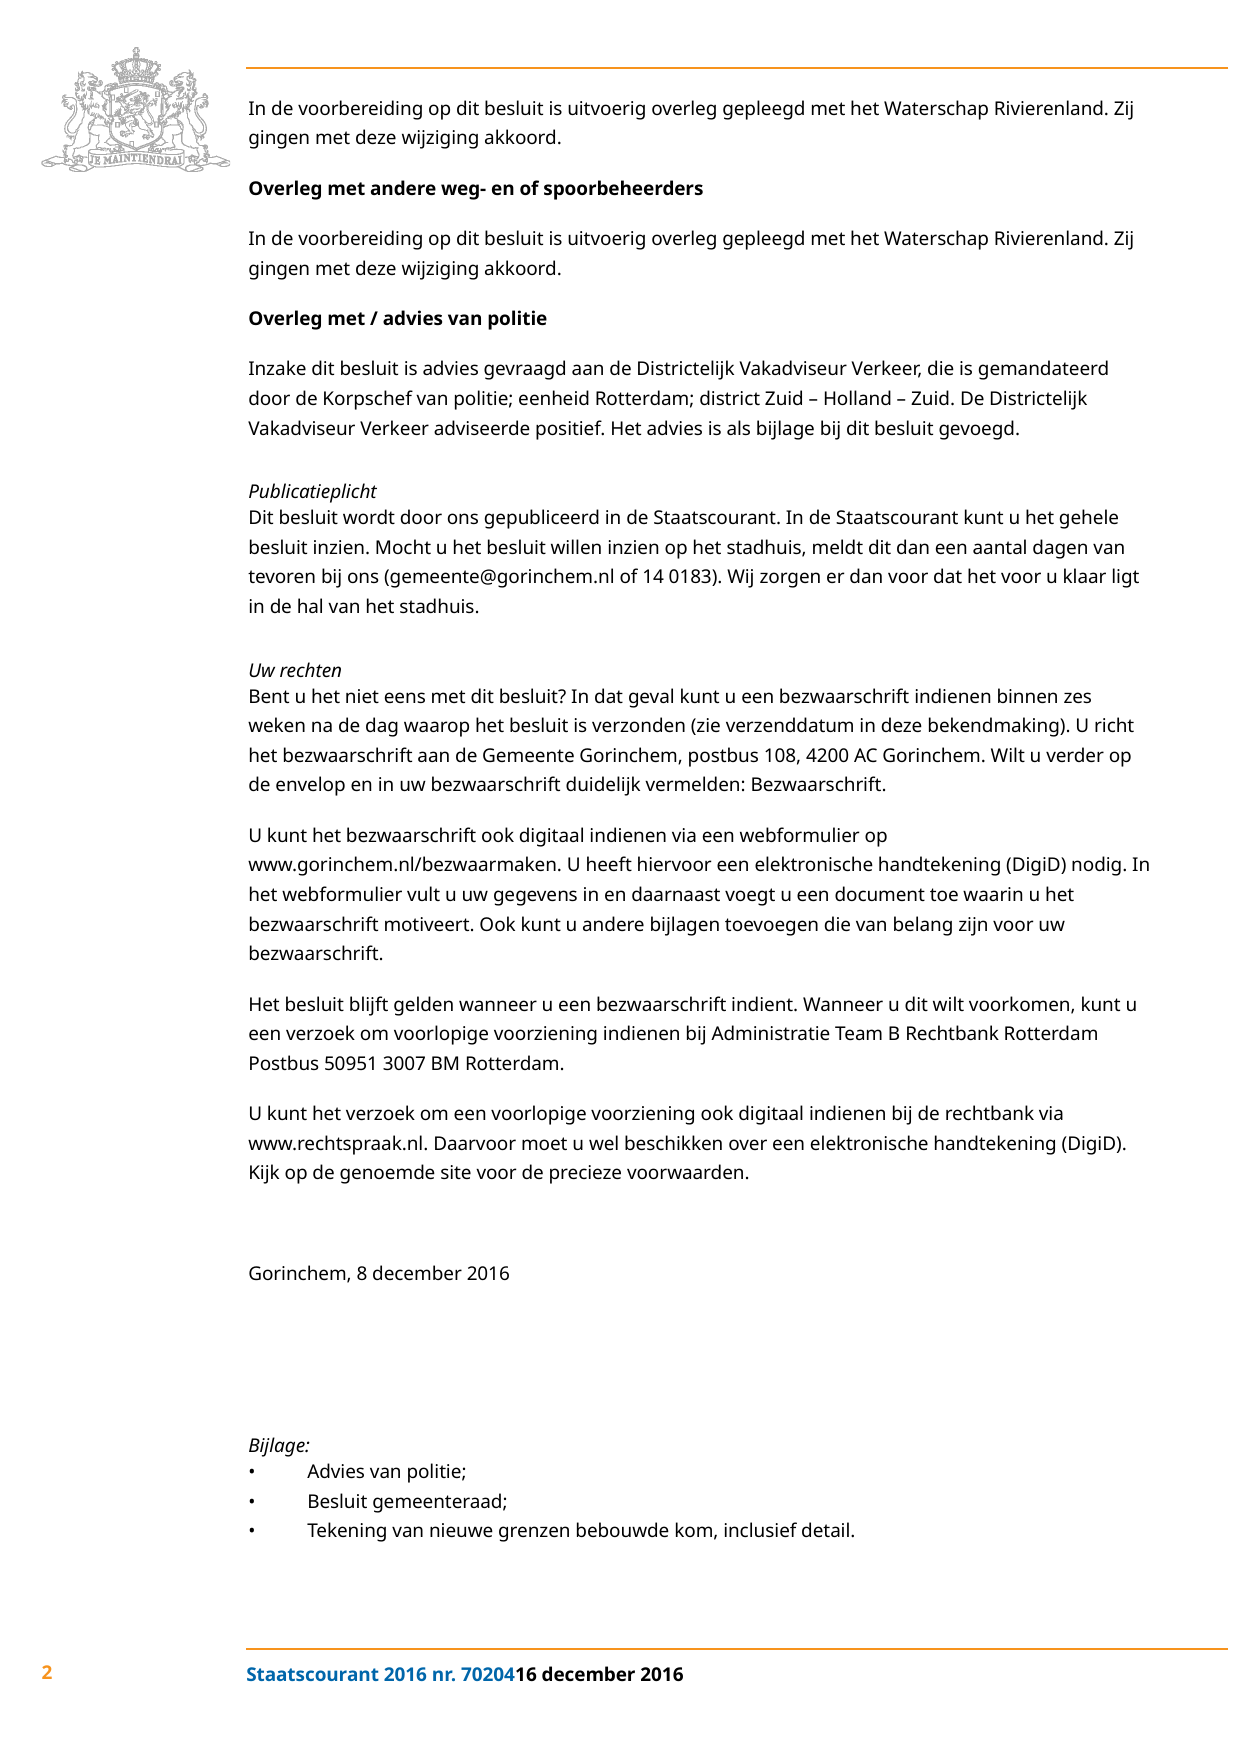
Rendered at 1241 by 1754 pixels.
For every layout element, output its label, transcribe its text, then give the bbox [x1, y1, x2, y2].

picture [41, 47, 231, 172]
text Publicatieplicht [248, 479, 1152, 504]
text Bent u het niet eens met dit besluit? In dat geval kunt u een bezwaarschrift indienen binnen zes weken na de dag waarop het besluit is verzonden (zie verzenddatum in deze bekendmaking). U richt het bezwaarschrift aan de Gemeente Gorinchem, postbus 108, 4200 AC Gorinchem. Wilt u verder op de envelop en in uw bezwaarschrift duidelijk vermelden: Bezwaarschrift. [248, 683, 1152, 797]
text Het besluit blijft gelden wanneer u een bezwaarschrift indient. Wanneer u dit wilt voorkomen, kunt u een verzoek om voorlopige voorziening indienen bij Administratie Team B Rechtbank Rotterdam Postbus 50951 3007 BM Rotterdam. [248, 991, 1152, 1076]
text Gorinchem, 8 december 2016 [248, 1260, 1152, 1286]
text Overleg met andere weg- en of spoorbeheerders [248, 175, 1152, 201]
text In de voorbereiding op dit besluit is uitvoerig overleg gepleegd met het Waterschap Rivierenland. Zij gingen met deze wijziging akkoord. [248, 225, 1152, 281]
text U kunt het bezwaarschrift ook digitaal indienen via een webformulier op www.gorinchem.nl/bezwaarmaken. U heeft hiervoor een elektronische handtekening (DigiD) nodig. In het webformulier vult u uw gegevens in en daarnaast voegt u een document toe waarin u het bezwaarschrift motiveert. Ook kunt u andere bijlagen toevoegen die van belang zijn voor uw bezwaarschrift. [248, 822, 1152, 966]
list Tekening van nieuwe grenzen bebouwde kom, inclusief detail. [248, 1517, 1152, 1543]
text Dit besluit wordt door ons gepubliceerd in de Staatscourant. In de Staatscourant kunt u het gehele besluit inzien. Mocht u het besluit willen inzien op het stadhuis, meldt dit dan een aantal dagen van tevoren bij ons (gemeente@gorinchem.nl of 14 0183). Wij zorgen er dan voor dat het voor u klaar ligt in de hal van het stadhuis. [248, 504, 1152, 619]
list Advies van politie; [248, 1458, 1152, 1484]
text Inzake dit besluit is advies gevraagd aan de Districtelijk Vakadviseur Verkeer, die is gemandateerd door de Korpschef van politie; eenheid Rotterdam; district Zuid – Holland – Zuid. De Districtelijk Vakadviseur Verkeer adviseerde positief. Het advies is als bijlage bij dit besluit gevoegd. [248, 356, 1152, 441]
text Bijlage: [248, 1432, 1152, 1458]
list Besluit gemeenteraad; [248, 1488, 1152, 1513]
text In de voorbereiding op dit besluit is uitvoerig overleg gepleegd met het Waterschap Rivierenland. Zij gingen met deze wijziging akkoord. [248, 95, 1152, 150]
text U kunt het verzoek om een voorlopige voorziening ook digitaal indienen bij de rechtbank via www.rechtspraak.nl. Daarvoor moet u wel beschikken over een elektronische handtekening (DigiD). Kijk op de genoemde site voor de precieze voorwaarden. [248, 1100, 1152, 1185]
text Overleg met / advies van politie [248, 305, 1152, 331]
text Uw rechten [248, 657, 1152, 683]
